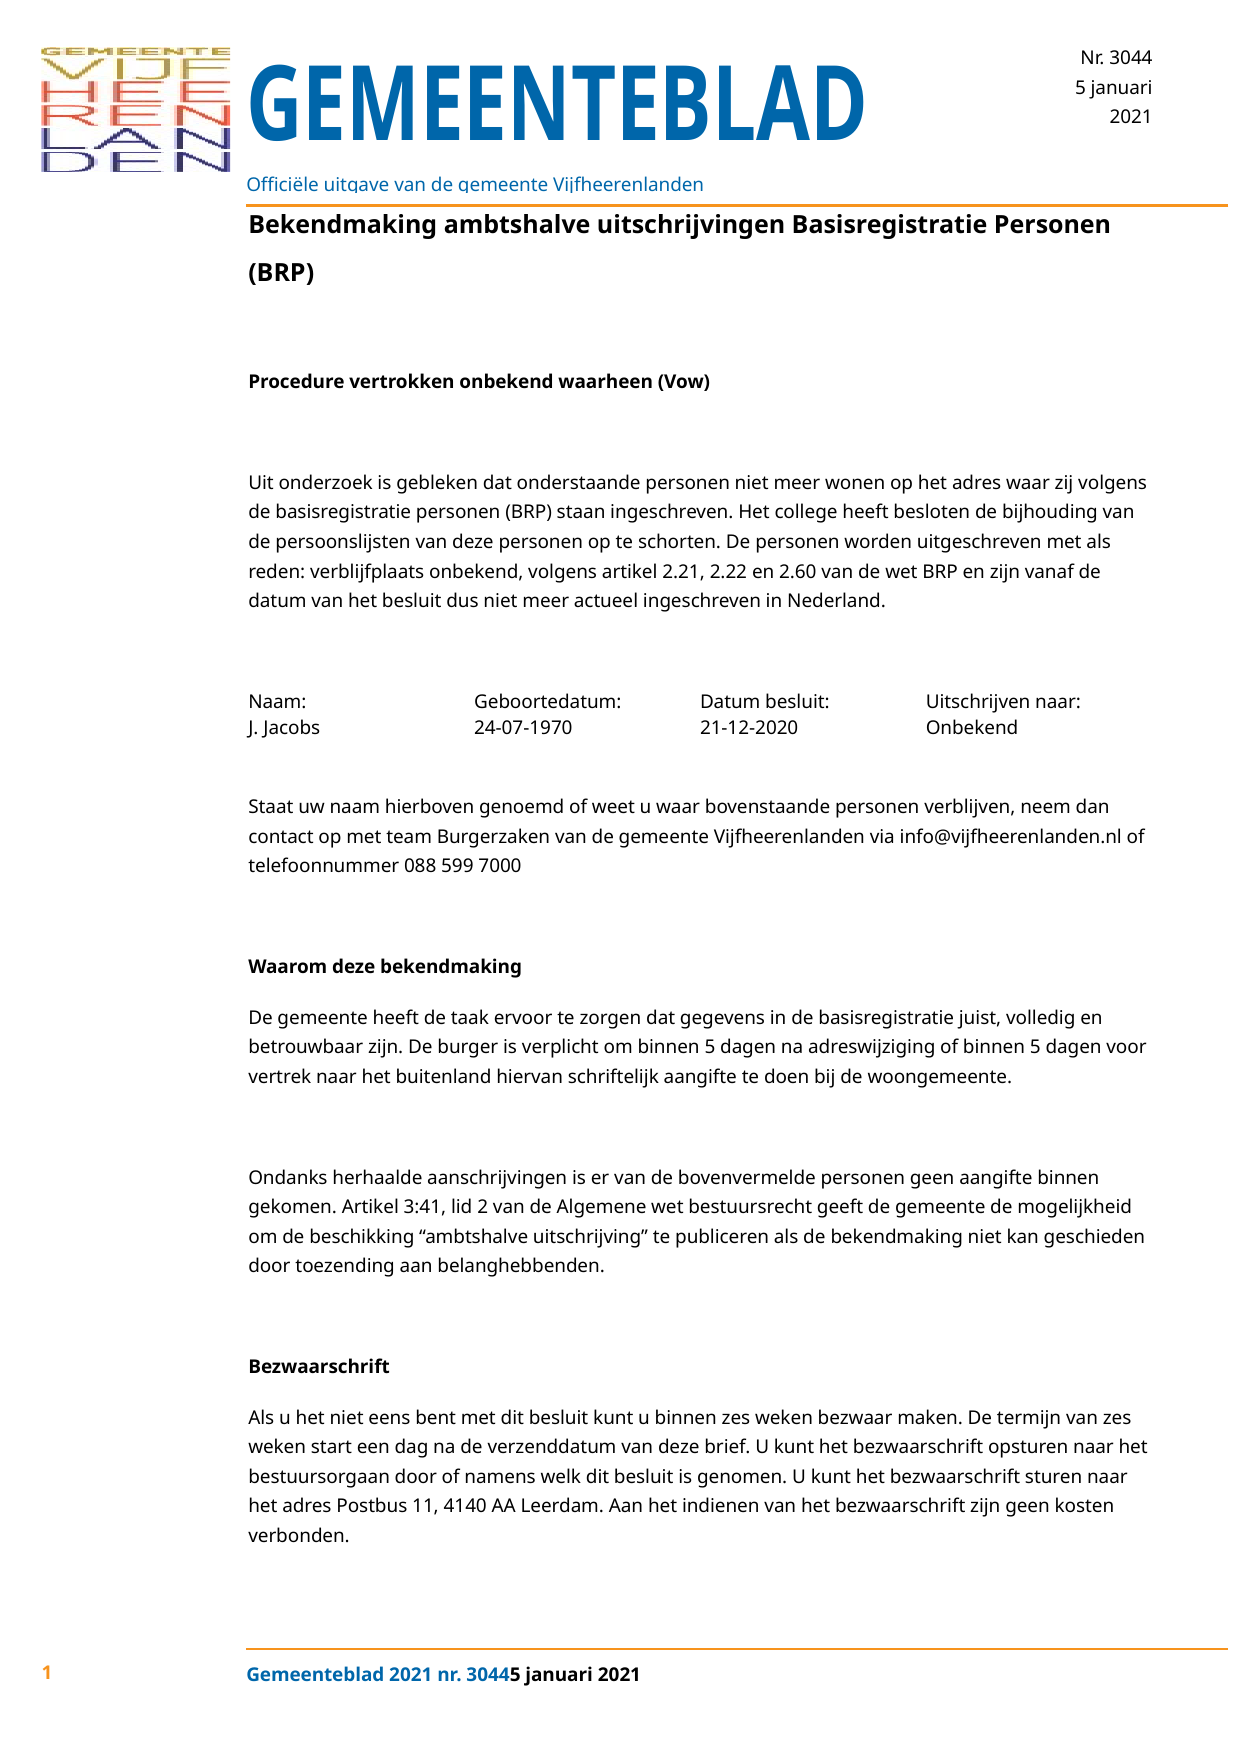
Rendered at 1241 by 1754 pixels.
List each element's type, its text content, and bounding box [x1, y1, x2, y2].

text Ondanks herhaalde aanschrijvingen is er van de bovenvermelde personen geen aangifte binnen gekomen. Artikel 3:41, lid 2 van de Algemene wet bestuursrecht geeft de gemeente de mogelijkheid om de beschikking “ambtshalve uitschrijving” te publiceren als de bekendmaking niet kan geschieden door toezending aan belanghebbenden. [248, 1164, 1152, 1278]
text Bezwaarschrift [248, 1353, 1152, 1379]
text Procedure vertrokken onbekend waarheen (Vow) [248, 368, 1152, 394]
text Als u het niet eens bent met dit besluit kunt u binnen zes weken bezwaar maken. De termijn van zes weken start een dag na de verzenddatum van deze brief. U kunt het bezwaarschrift opsturen naar het bestuursorgaan door of namens welk dit besluit is genomen. U kunt het bezwaarschrift sturen naar het adres Postbus 11, 4140 AA Leerdam. Aan het indienen van het bezwaarschrift zijn geen kosten verbonden. [248, 1404, 1152, 1548]
table_cell 21-12-2020 [700, 714, 926, 740]
table_header Geboortedatum: [474, 689, 700, 714]
picture [41, 47, 231, 172]
text Staat uw naam hierboven genoemd of weet u waar bovenstaande personen verblijven, neem dan contact op met team Burgerzaken van de gemeente Vijfheerenlanden via info@vijfheerenlanden.nl of telefoonnummer 088 599 7000 [248, 793, 1152, 878]
table_cell J. Jacobs [248, 714, 474, 740]
text Waarom deze bekendmaking [248, 953, 1152, 979]
table_header Datum besluit: [700, 689, 926, 714]
table_header Naam: [248, 689, 474, 714]
text Uit onderzoek is gebleken dat onderstaande personen niet meer wonen op het adres waar zij volgens de basisregistratie personen (BRP) staan ingeschreven. Het college heeft besloten de bijhouding van de persoonslijsten van deze personen op te schorten. De personen worden uitgeschreven met als reden: verblijfplaats onbekend, volgens artikel 2.21, 2.22 en 2.60 van de wet BRP en zijn vanaf de datum van het besluit dus niet meer actueel ingeschreven in Nederland. [248, 469, 1152, 613]
text Bekendmaking ambtshalve uitschrijvingen Basisregistratie Personen (BRP) [248, 207, 1152, 288]
table_cell Onbekend [926, 714, 1152, 740]
table_cell 24-07-1970 [474, 714, 700, 740]
text De gemeente heeft de taak ervoor te zorgen dat gegevens in de basisregistratie juist, volledig en betrouwbaar zijn. De burger is verplicht om binnen 5 dagen na adreswijziging of binnen 5 dagen voor vertrek naar het buitenland hiervan schriftelijk aangifte te doen bij de woongemeente. [248, 1004, 1152, 1089]
table_header Uitschrijven naar: [926, 689, 1152, 714]
